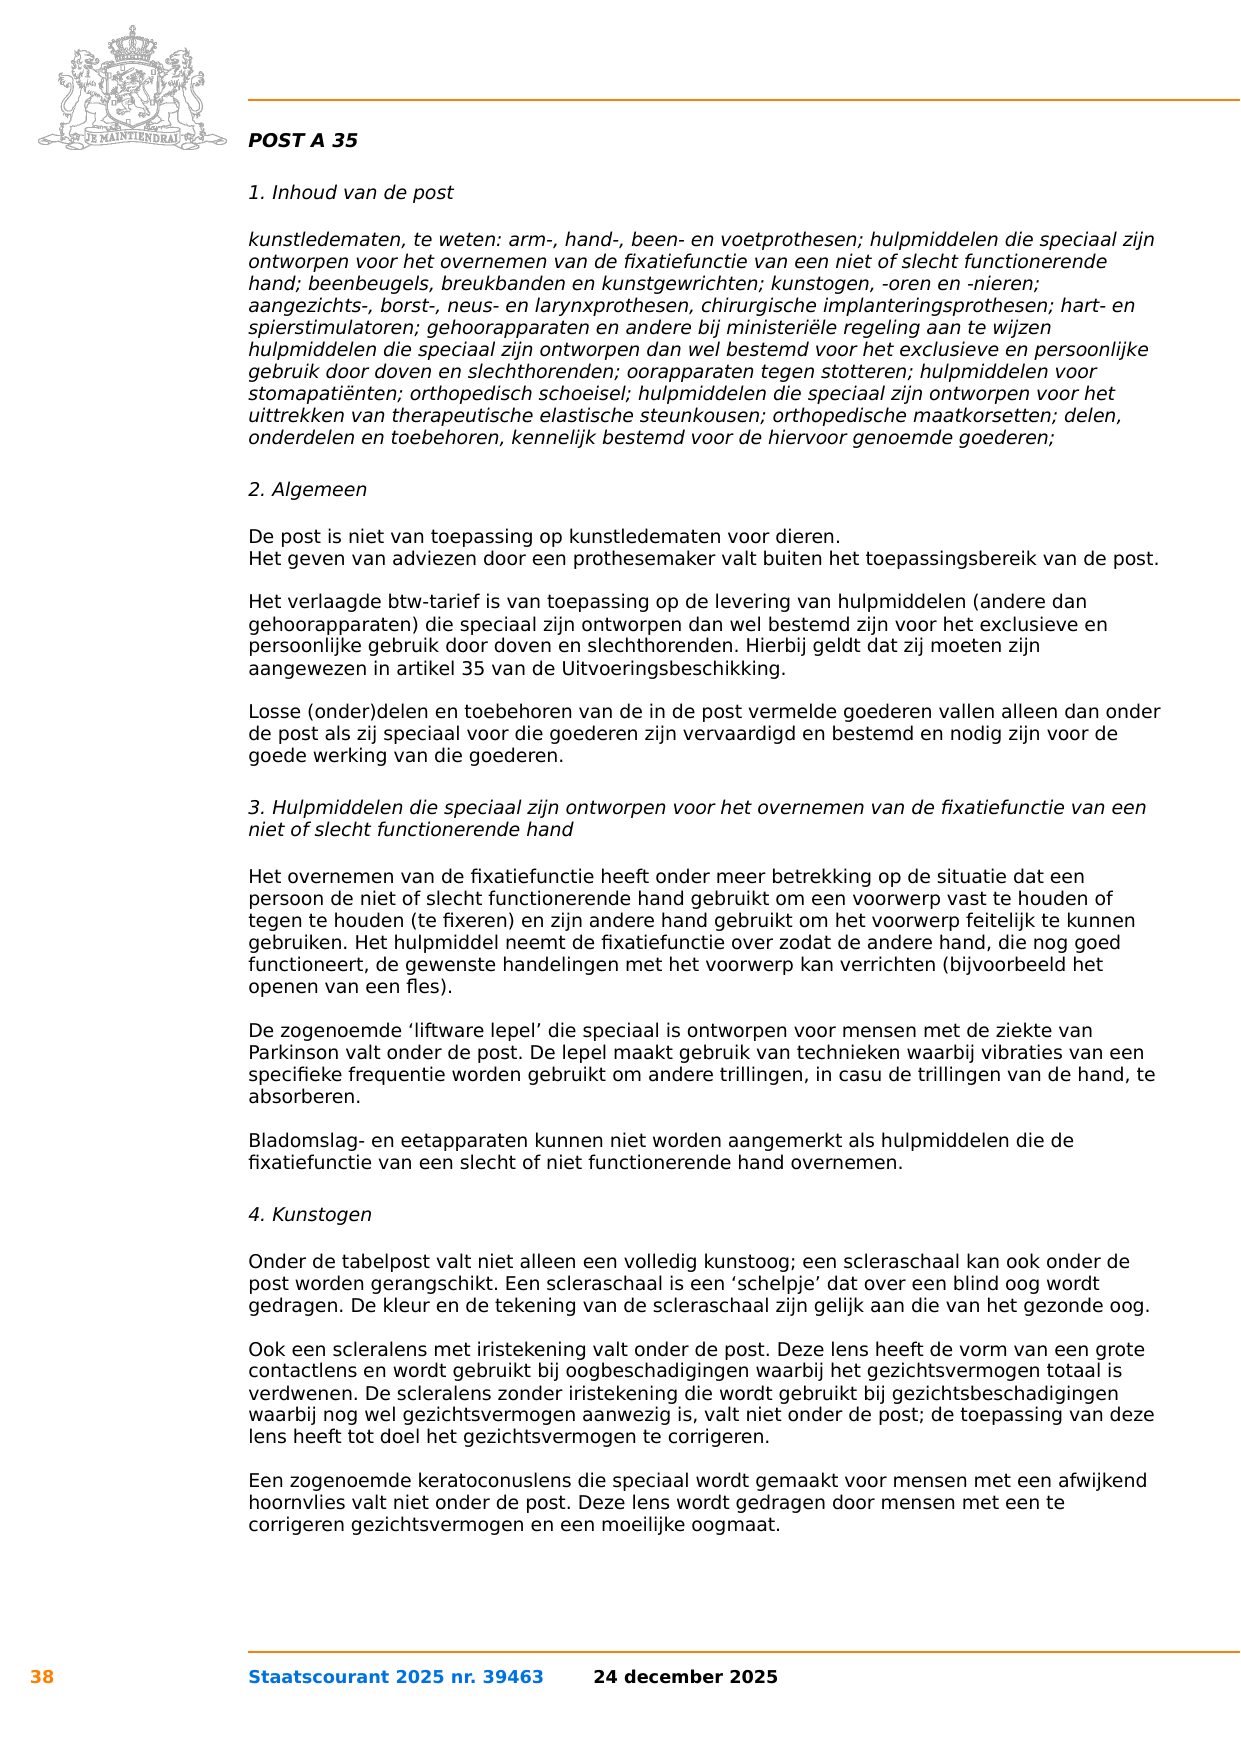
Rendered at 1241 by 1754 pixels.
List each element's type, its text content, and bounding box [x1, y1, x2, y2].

text Het geven van adviezen door een prothesemaker valt buiten het toepassingsbereik van de post. [248, 548, 1163, 569]
text Het verlaagde btw-tarief is van toepassing op de levering van hulpmiddelen (andere dan gehoorapparaten) die speciaal zijn ontworpen dan wel bestemd zijn voor het exclusieve en persoonlijke gebruik door doven en slechthorenden. Hierbij geldt dat zij moeten zijn aangewezen in artikel 35 van de Uitvoeringsbeschikking. [248, 591, 1163, 679]
text Een zogenoemde keratoconuslens die speciaal wordt gemaakt voor mensen met een afwijkend hoornvlies valt niet onder de post. Deze lens wordt gedragen door mensen met een te corrigeren gezichtsvermogen en een moeilijke oogmaat. [248, 1470, 1163, 1536]
text Bladomslag- en eetapparaten kunnen niet worden aangemerkt als hulpmiddelen die de fixatiefunctie van een slecht of niet functionerende hand overnemen. [248, 1130, 1163, 1174]
subtitle 3. Hulpmiddelen die speciaal zijn ontworpen voor het overnemen van de fixatiefunctie van een niet of slecht functionerende hand [248, 797, 1163, 841]
picture [38, 25, 227, 150]
subtitle POST A 35 [248, 130, 1163, 152]
text kunstledematen, te weten: arm-, hand-, been- en voetprothesen; hulpmiddelen die speciaal zijn ontworpen voor het overnemen van de fixatiefunctie van een niet of slecht functionerende hand; beenbeugels, breukbanden en kunstgewrichten; kunstogen, -oren en -nieren; aangezichts-, borst-, neus- en larynxprothesen, chirurgische implanteringsprothesen; hart- en spierstimulatoren; gehoorapparaten en andere bij ministeriële regeling aan te wijzen hulpmiddelen die speciaal zijn ontworpen dan wel bestemd voor het exclusieve en persoonlijke gebruik door doven en slechthorenden; oorapparaten tegen stotteren; hulpmiddelen voor stomapatiënten; orthopedisch schoeisel; hulpmiddelen die speciaal zijn ontworpen voor het uittrekken van therapeutische elastische steunkousen; orthopedische maatkorsetten; delen, onderdelen en toebehoren, kennelijk bestemd voor de hiervoor genoemde goederen; [248, 229, 1163, 449]
subtitle 2. Algemeen [248, 479, 1163, 501]
subtitle 4. Kunstogen [248, 1204, 1163, 1226]
subtitle 1. Inhoud van de post [248, 182, 1163, 204]
text Ook een scleralens met iristekening valt onder de post. Deze lens heeft de vorm van een grote contactlens en wordt gebruikt bij oogbeschadigingen waarbij het gezichtsvermogen totaal is verdwenen. De scleralens zonder iristekening die wordt gebruikt bij gezichtsbeschadigingen waarbij nog wel gezichtsvermogen aanwezig is, valt niet onder de post; de toepassing van deze lens heeft tot doel het gezichtsvermogen te corrigeren. [248, 1338, 1163, 1448]
text Onder de tabelpost valt niet alleen een volledig kunstoog; een scleraschaal kan ook onder de post worden gerangschikt. Een scleraschaal is een ‘schelpje’ dat over een blind oog wordt gedragen. De kleur en de tekening van de scleraschaal zijn gelijk aan die van het gezonde oog. [248, 1251, 1163, 1317]
text De post is niet van toepassing op kunstledematen voor dieren. [248, 526, 1163, 548]
text De zogenoemde ‘liftware lepel’ die speciaal is ontworpen voor mensen met de ziekte van Parkinson valt onder de post. De lepel maakt gebruik van technieken waarbij vibraties van een specifieke frequentie worden gebruikt om andere trillingen, in casu de trillingen van de hand, te absorberen. [248, 1020, 1163, 1108]
text Losse (onder)delen en toebehoren van de in de post vermelde goederen vallen alleen dan onder de post als zij speciaal voor die goederen zijn vervaardigd en bestemd en nodig zijn voor de goede werking van die goederen. [248, 701, 1163, 767]
text Het overnemen van de fixatiefunctie heeft onder meer betrekking op de situatie dat een persoon de niet of slecht functionerende hand gebruikt om een voorwerp vast te houden of tegen te houden (te fixeren) en zijn andere hand gebruikt om het voorwerp feitelijk te kunnen gebruiken. Het hulpmiddel neemt de fixatiefunctie over zodat de andere hand, die nog goed functioneert, de gewenste handelingen met het voorwerp kan verrichten (bijvoorbeeld het openen van een fles). [248, 866, 1163, 998]
